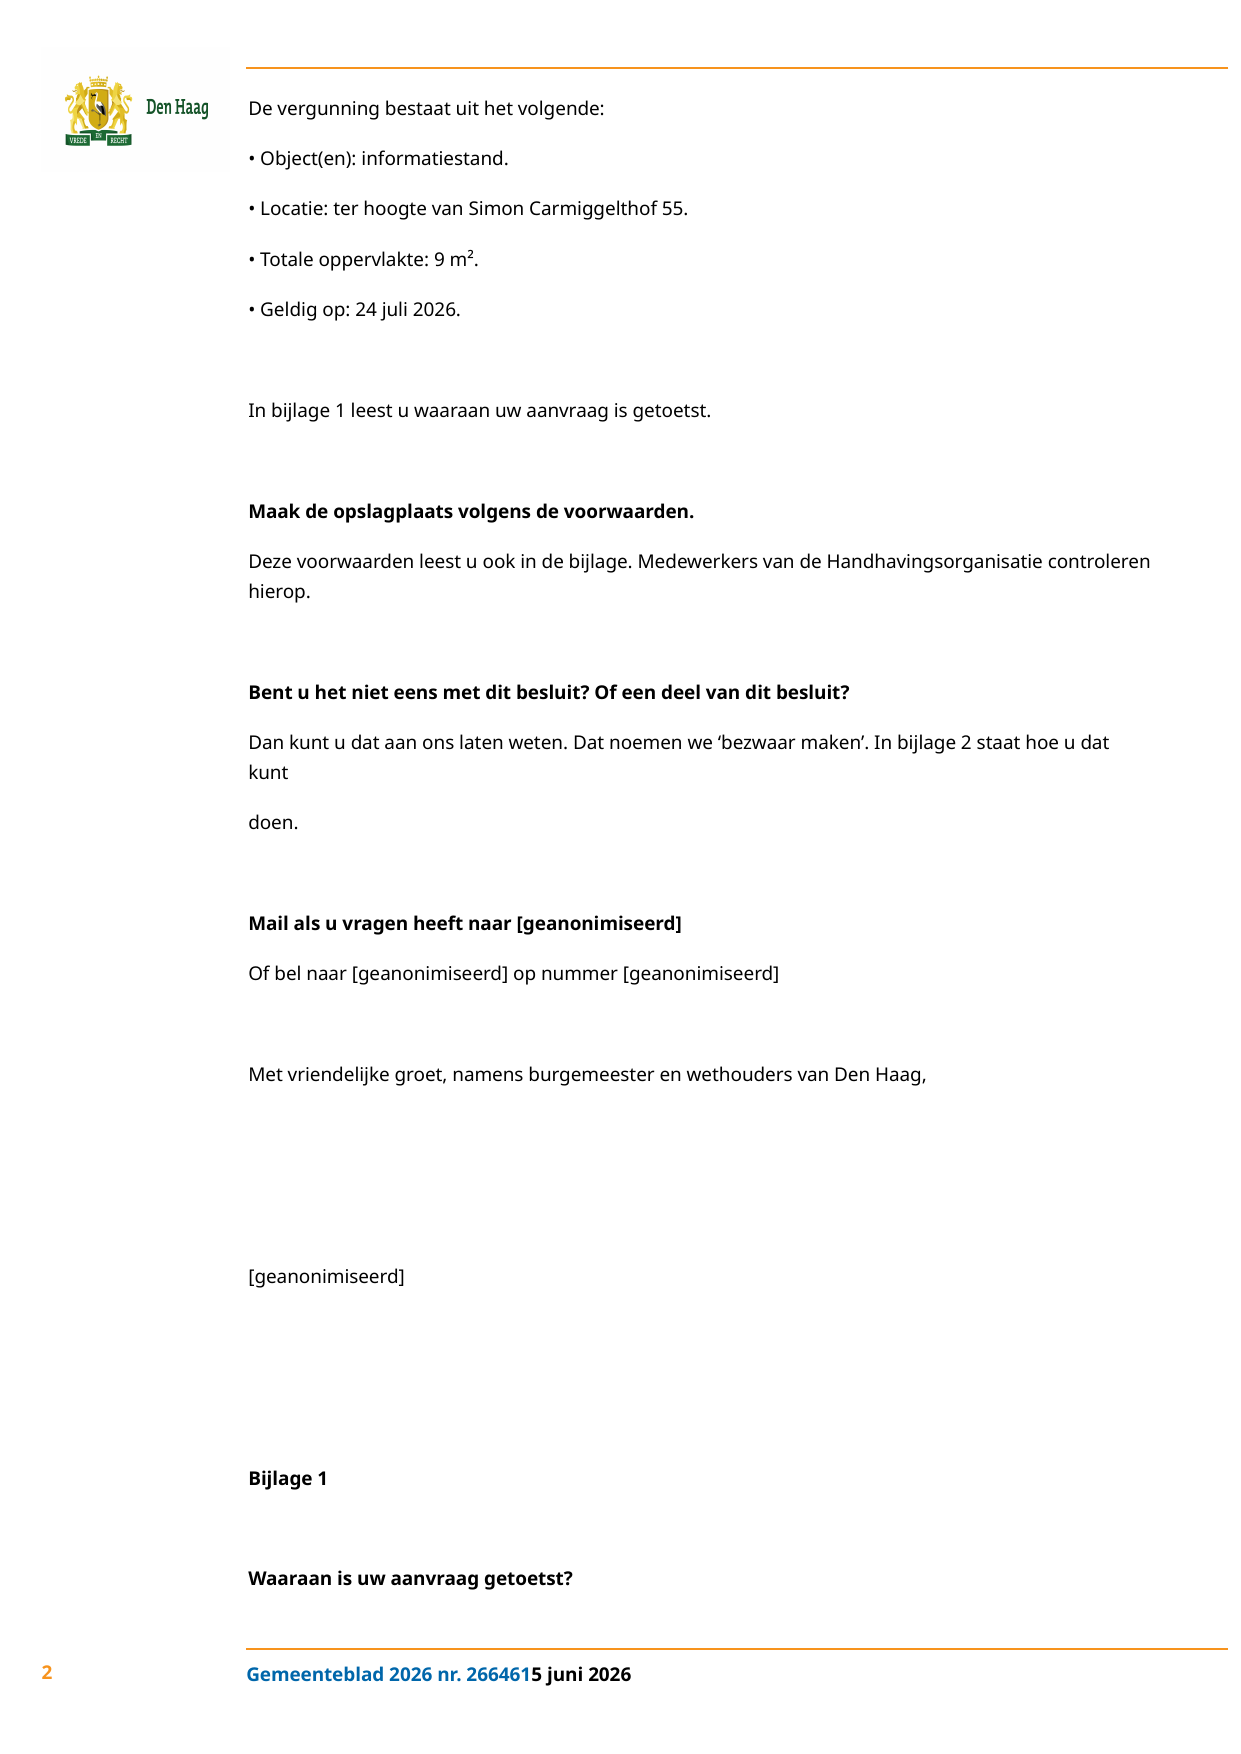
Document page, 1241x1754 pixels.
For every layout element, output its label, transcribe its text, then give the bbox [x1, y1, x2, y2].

text Deze voorwaarden leest u ook in de bijlage. Medewerkers van de Handhavingsorganisatie controleren hierop. [248, 548, 1152, 604]
text • Totale oppervlakte: 9 m². [248, 246, 1152, 272]
text Dan kunt u dat aan ons laten weten. Dat noemen we ‘bezwaar maken’. In bijlage 2 staat hoe u dat kunt [248, 729, 1152, 785]
text De vergunning bestaat uit het volgende: [248, 95, 1152, 121]
text Waaraan is uw aanvraag getoetst? [248, 1566, 1152, 1591]
text Mail als u vragen heeft naar [geanonimiseerd] [248, 910, 1152, 936]
text • Locatie: ter hoogte van Simon Carmiggelthof 55. [248, 196, 1152, 221]
picture [41, 47, 231, 172]
text doen. [248, 809, 1152, 835]
text • Geldig op: 24 juli 2026. [248, 296, 1152, 322]
text Met vriendelijke groet, namens burgemeester en wethouders van Den Haag, [248, 1061, 1152, 1087]
text [geanonimiseerd] [248, 1263, 1152, 1289]
text Bijlage 1 [248, 1465, 1152, 1491]
text Of bel naar [geanonimiseerd] op nummer [geanonimiseerd] [248, 961, 1152, 986]
text Maak de opslagplaats volgens de voorwaarden. [248, 498, 1152, 524]
text In bijlage 1 leest u waaraan uw aanvraag is getoetst. [248, 397, 1152, 423]
text • Object(en): informatiestand. [248, 145, 1152, 171]
text Bent u het niet eens met dit besluit? Of een deel van dit besluit? [248, 679, 1152, 705]
